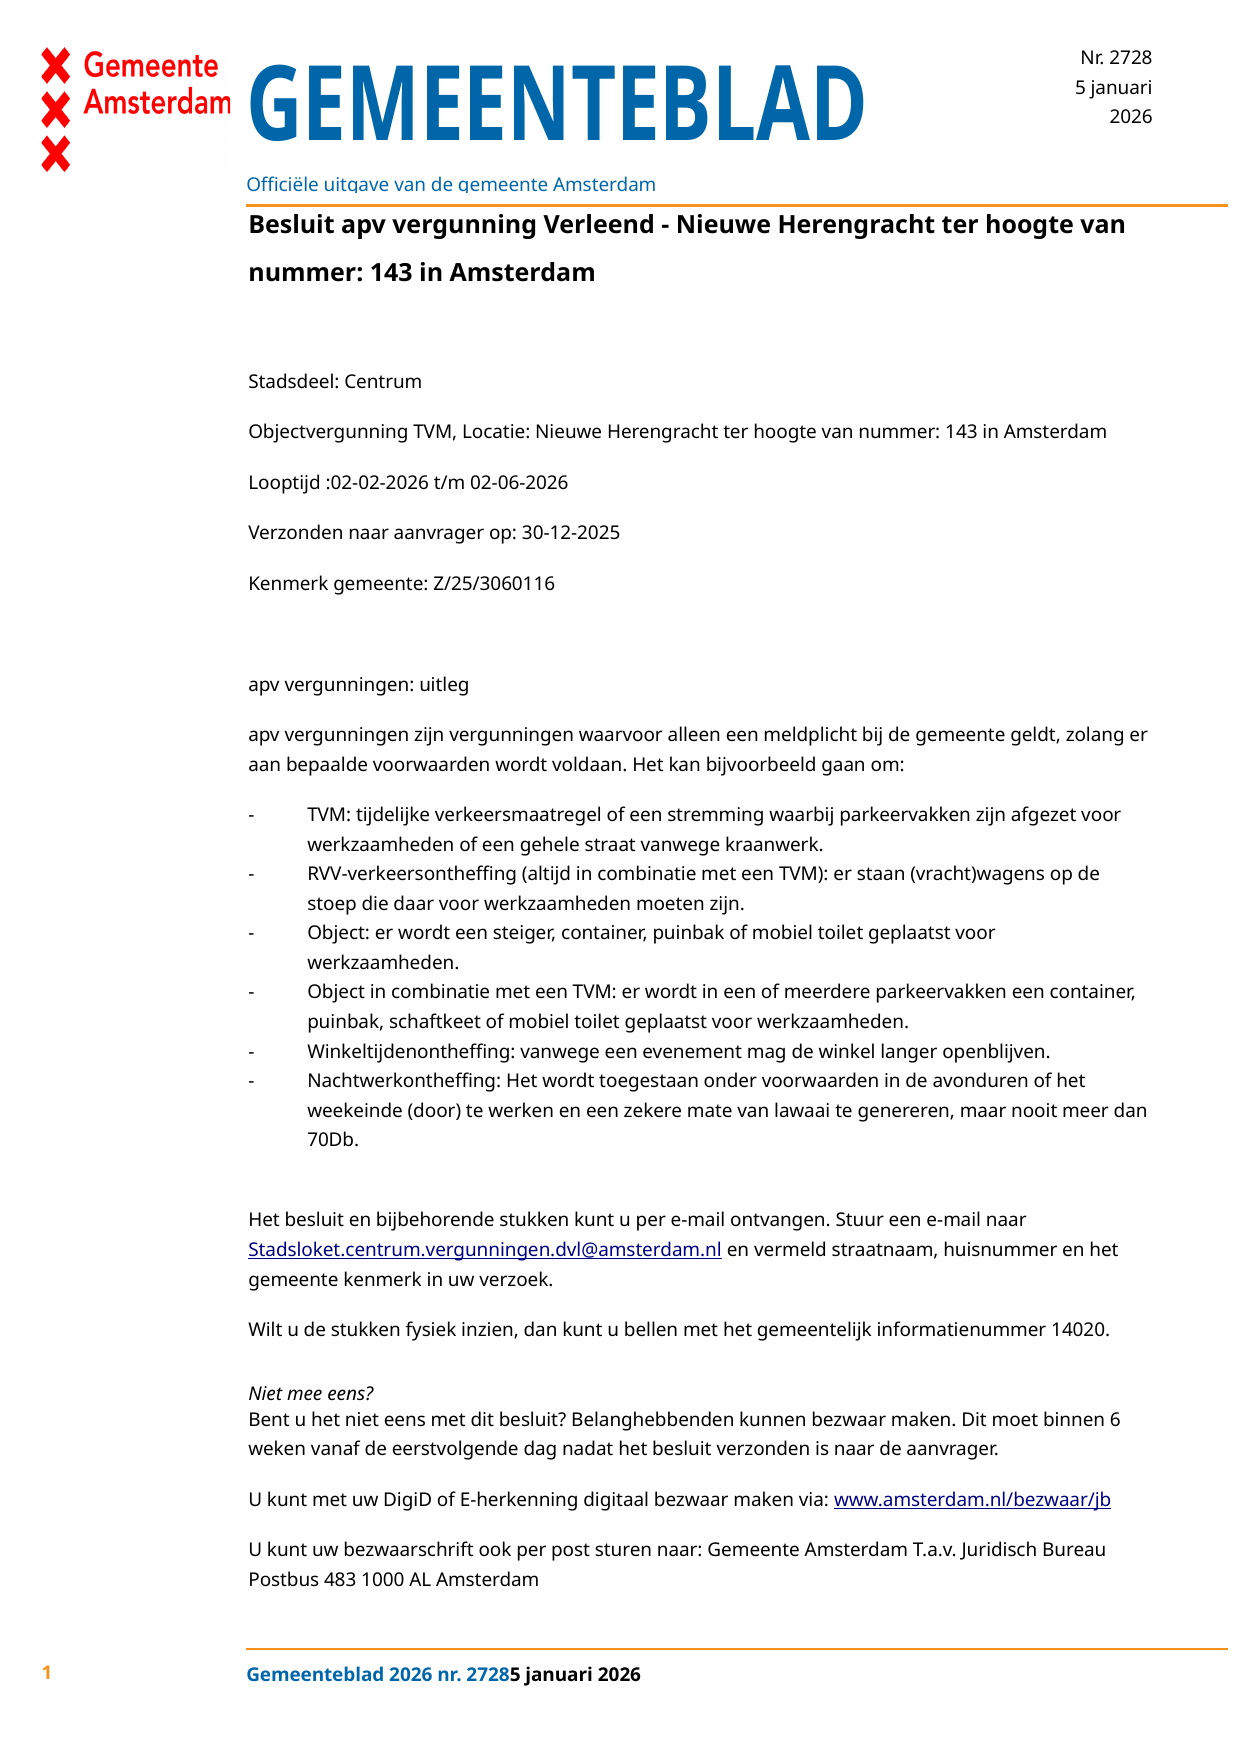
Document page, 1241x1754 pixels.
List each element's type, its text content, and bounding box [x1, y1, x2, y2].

text Het besluit en bijbehorende stukken kunt u per e-mail ontvangen. Stuur een e-mail naar Stadsloket.centrum.vergunningen.dvl@amsterdam.nl en vermeld straatnaam, huisnummer en het gemeente kenmerk in uw verzoek. [248, 1207, 1152, 1292]
list Nachtwerkontheffing: Het wordt toegestaan onder voorwaarden in de avonduren of het weekeinde (door) te werken en een zekere mate van lawaai te genereren, maar nooit meer dan 70Db. [248, 1067, 1152, 1152]
list TVM: tijdelijke verkeersmaatregel of een stremming waarbij parkeervakken zijn afgezet voor werkzaamheden of een gehele straat vanwege kraanwerk. [248, 801, 1152, 857]
picture [41, 47, 231, 172]
text Niet mee eens? [248, 1380, 1152, 1406]
text Wilt u de stukken fysiek inzien, dan kunt u bellen met het gemeentelijk informatienummer 14020. [248, 1316, 1152, 1342]
text Objectvergunning TVM, Locatie: Nieuwe Herengracht ter hoogte van nummer: 143 in Amsterdam [248, 419, 1152, 444]
text Besluit apv vergunning Verleend - Nieuwe Herengracht ter hoogte van nummer: 143 in Amsterdam [248, 207, 1152, 288]
text Verzonden naar aanvrager op: 30-12-2025 [248, 519, 1152, 545]
text apv vergunningen: uitleg [248, 671, 1152, 697]
text apv vergunningen zijn vergunningen waarvoor alleen een meldplicht bij de gemeente geldt, zolang er aan bepaalde voorwaarden wordt voldaan. Het kan bijvoorbeeld gaan om: [248, 721, 1152, 777]
text U kunt uw bezwaarschrift ook per post sturen naar: Gemeente Amsterdam T.a.v. Juridisch Bureau Postbus 483 1000 AL Amsterdam [248, 1536, 1152, 1592]
text Looptijd :02-02-2026 t/m 02-06-2026 [248, 469, 1152, 495]
list RVV-verkeersontheffing (altijd in combinatie met een TVM): er staan (vracht)wagens op de stoep die daar voor werkzaamheden moeten zijn. [248, 860, 1152, 916]
text Bent u het niet eens met dit besluit? Belanghebbenden kunnen bezwaar maken. Dit moet binnen 6 weken vanaf de eerstvolgende dag nadat het besluit verzonden is naar de aanvrager. [248, 1406, 1152, 1461]
list Winkeltijdenontheffing: vanwege een evenement mag de winkel langer openblijven. [248, 1038, 1152, 1064]
text Kenmerk gemeente: Z/25/3060116 [248, 570, 1152, 596]
list Object: er wordt een steiger, container, puinbak of mobiel toilet geplaatst voor werkzaamheden. [248, 919, 1152, 975]
text U kunt met uw DigiD of E-herkenning digitaal bezwaar maken via: www.amsterdam.nl/bezwaar/jb [248, 1486, 1152, 1512]
list Object in combinatie met een TVM: er wordt in een of meerdere parkeervakken een container, puinbak, schaftkeet of mobiel toilet geplaatst voor werkzaamheden. [248, 979, 1152, 1034]
text Stadsdeel: Centrum [248, 368, 1152, 394]
